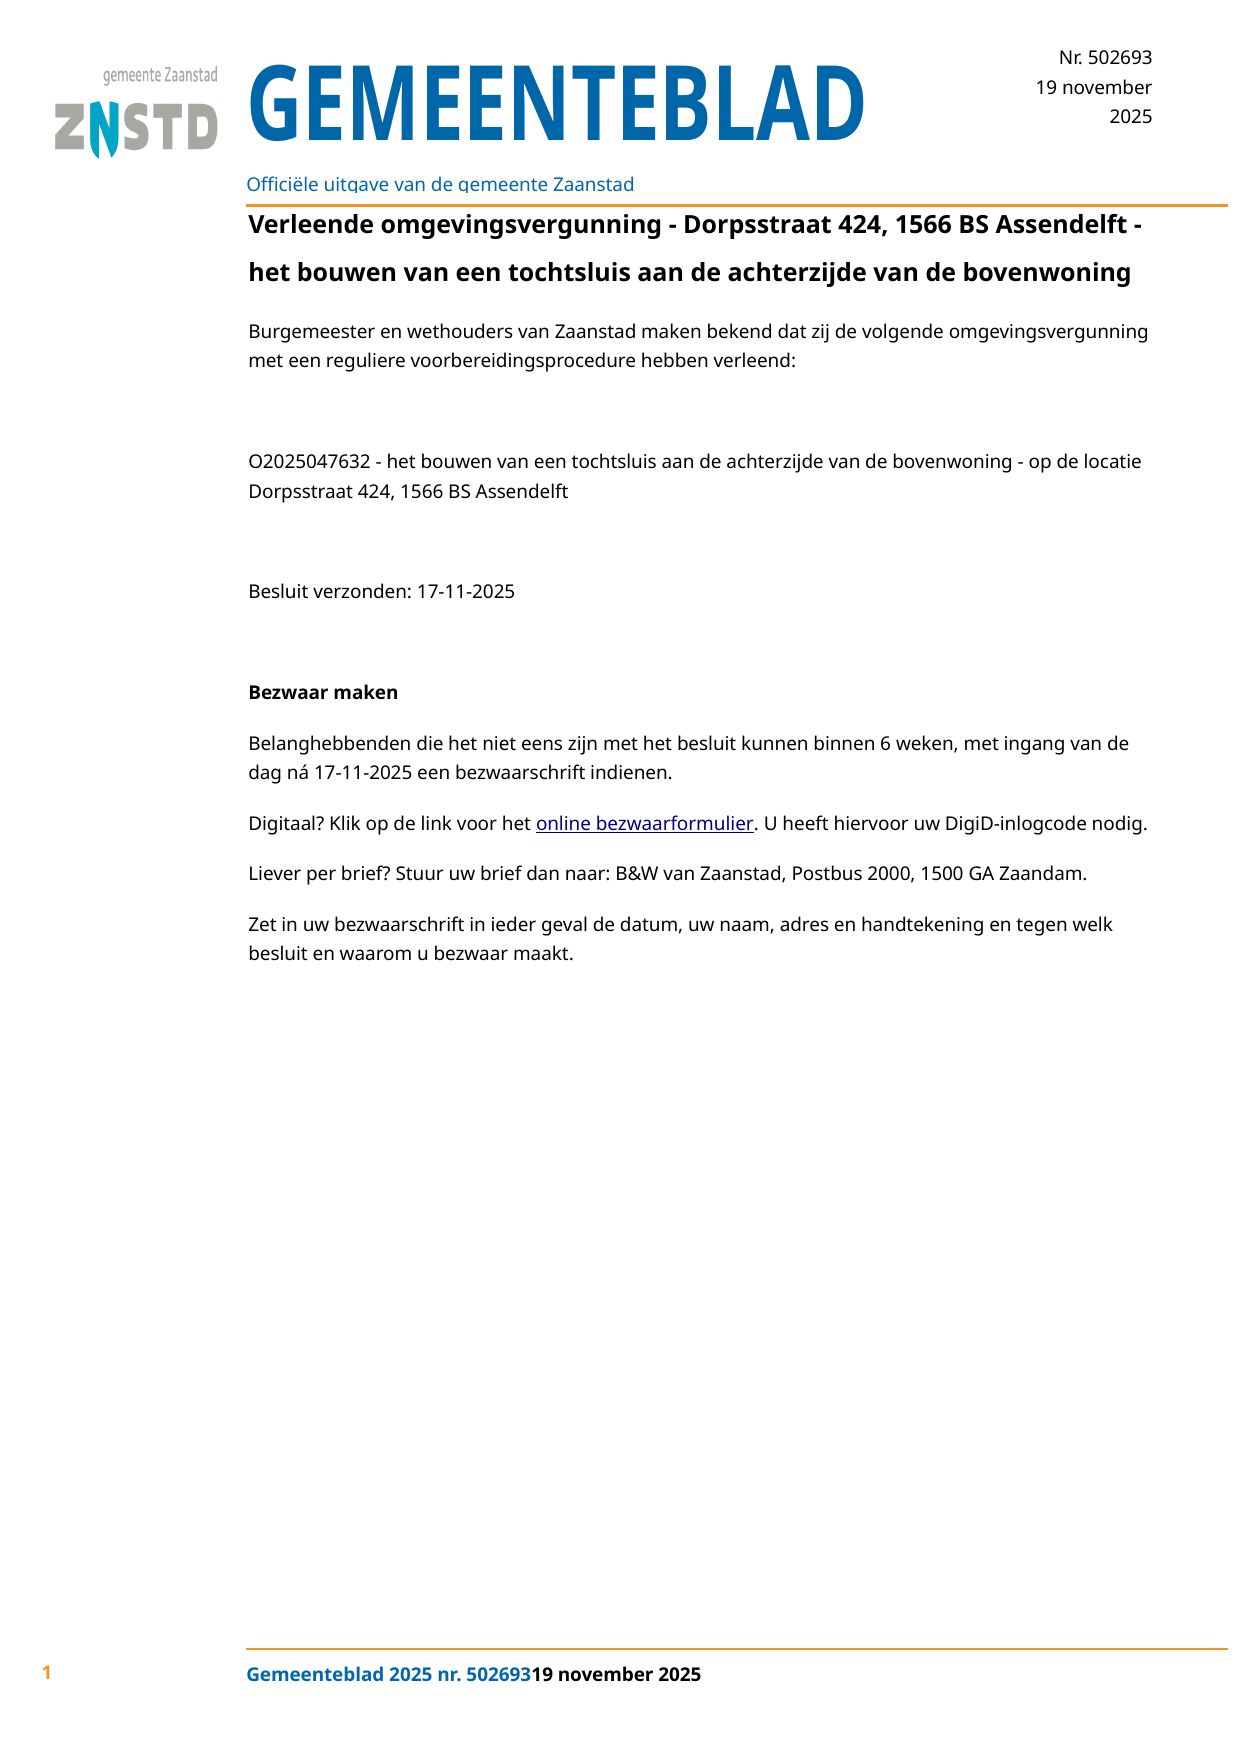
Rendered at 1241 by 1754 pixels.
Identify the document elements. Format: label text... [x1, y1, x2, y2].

text Digitaal? Klik op de link voor het online bezwaarformulier. U heeft hiervoor uw DigiD-inlogcode nodig. [248, 810, 1152, 836]
text Burgemeester en wethouders van Zaanstad maken bekend dat zij de volgende omgevingsvergunning met een reguliere voorbereidingsprocedure hebben verleend: [248, 318, 1152, 373]
text Besluit verzonden: 17-11-2025 [248, 579, 1152, 604]
text O2025047632 - het bouwen van een tochtsluis aan de achterzijde van de bovenwoning - op de locatie Dorpsstraat 424, 1566 BS Assendelft [248, 448, 1152, 504]
text Belanghebbenden die het niet eens zijn met het besluit kunnen binnen 6 weken, met ingang van de dag ná 17-11-2025 een bezwaarschrift indienen. [248, 730, 1152, 785]
picture [41, 47, 231, 172]
text Zet in uw bezwaarschrift in ieder geval de datum, uw naam, adres en handtekening en tegen welk besluit en waarom u bezwaar maakt. [248, 911, 1152, 966]
text Liever per brief? Stuur uw brief dan naar: B&W van Zaanstad, Postbus 2000, 1500 GA Zaandam. [248, 860, 1152, 886]
text Verleende omgevingsvergunning - Dorpsstraat 424, 1566 BS Assendelft - het bouwen van een tochtsluis aan de achterzijde van de bovenwoning [248, 207, 1152, 288]
text Bezwaar maken [248, 679, 1152, 705]
